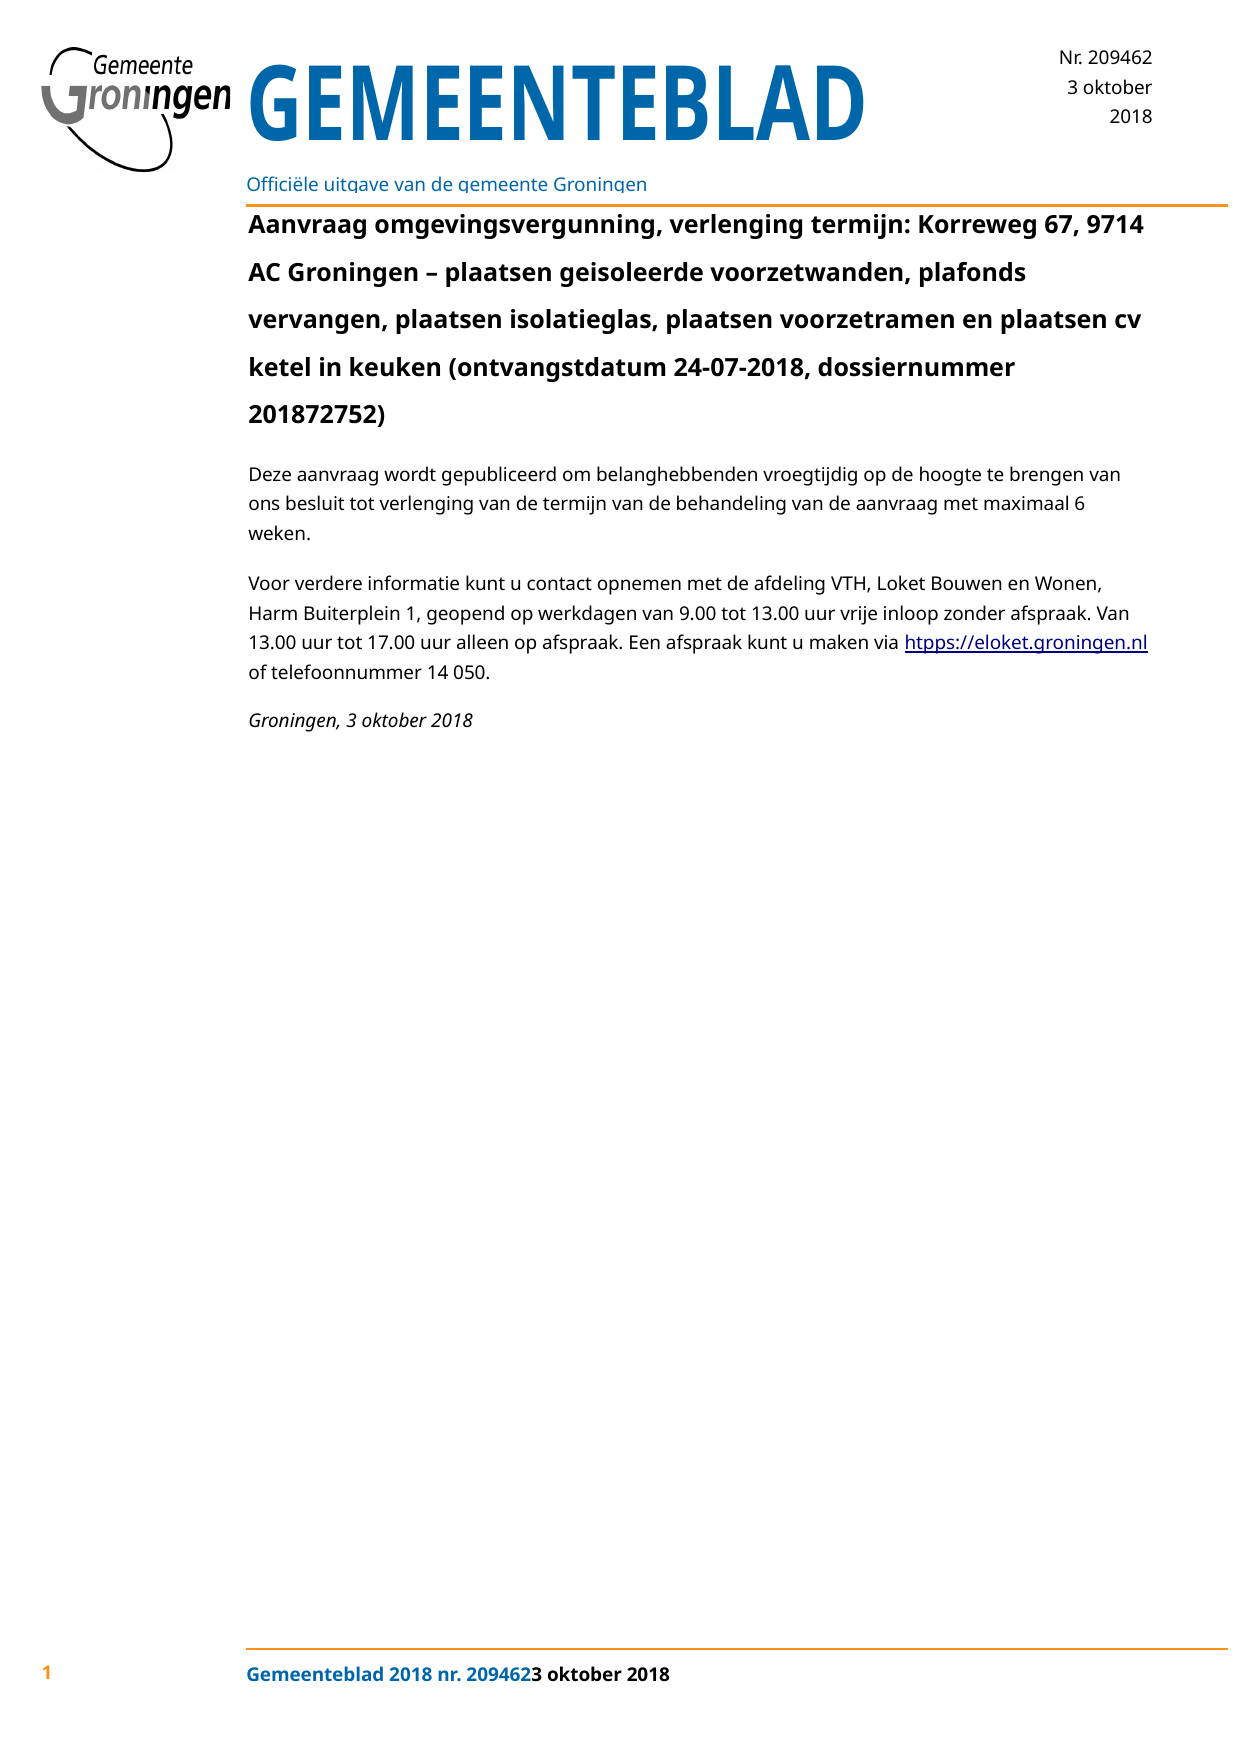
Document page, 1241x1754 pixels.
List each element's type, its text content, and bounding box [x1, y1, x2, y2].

text Deze aanvraag wordt gepubliceerd om belanghebbenden vroegtijdig op de hoogte te brengen van ons besluit tot verlenging van de termijn van de behandeling van de aanvraag met maximaal 6 weken. [248, 461, 1152, 546]
picture [41, 47, 231, 172]
text Groningen, 3 oktober 2018 [248, 707, 1152, 733]
text Voor verdere informatie kunt u contact opnemen met de afdeling VTH, Loket Bouwen en Wonen, Harm Buiterplein 1, geopend op werkdagen van 9.00 tot 13.00 uur vrije inloop zonder afspraak. Van 13.00 uur tot 17.00 uur alleen op afspraak. Een afspraak kunt u maken via htpps://eloket.groningen.nl of telefoonnummer 14 050. [248, 570, 1152, 685]
text Aanvraag omgevingsvergunning, verlenging termijn: Korreweg 67, 9714 AC Groningen – plaatsen geisoleerde voorzetwanden, plafonds vervangen, plaatsen isolatieglas, plaatsen voorzetramen en plaatsen cv ketel in keuken (ontvangstdatum 24-07-2018, dossiernummer 201872752) [248, 207, 1152, 431]
